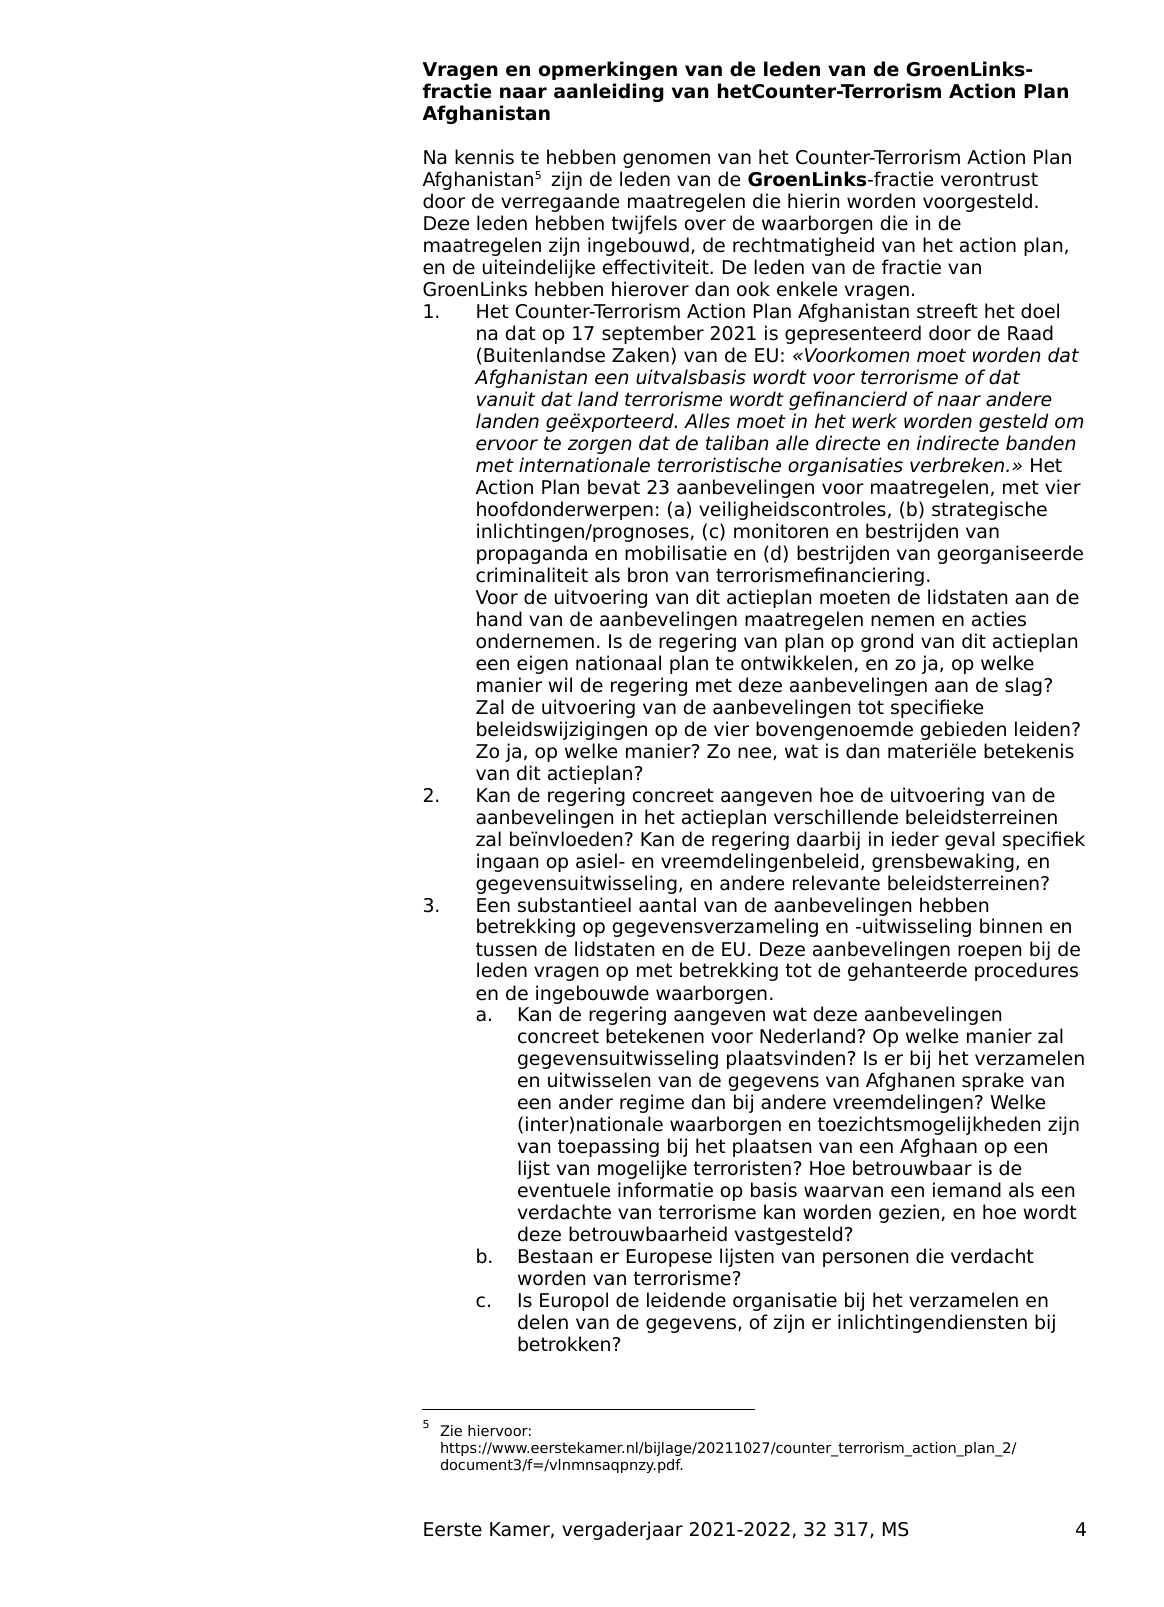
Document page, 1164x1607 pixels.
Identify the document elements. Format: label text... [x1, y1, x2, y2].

text Na kennis te hebben genomen van het Counter-Terrorism Action Plan Afghanistan zijn de leden van de GroenLinks-fractie verontrust door de verregaande maatregelen die hierin worden voorgesteld. Deze leden hebben twijfels over de waarborgen die in de maatregelen zijn ingebouwd, de rechtmatigheid van het action plan, en de uiteindelijke effectiviteit. De leden van de fractie van GroenLinks hebben hierover dan ook enkele vragen. [422, 147, 1087, 301]
text c. Is Europol de leidende organisatie bij het verzamelen en delen van de gegevens, of zijn er inlichtingendiensten bij betrokken? [475, 1290, 1087, 1356]
text 2. Kan de regering concreet aangeven hoe de uitvoering van de aanbevelingen in het actieplan verschillende beleidsterreinen zal beïnvloeden? Kan de regering daarbij in ieder geval specifiek ingaan op asiel- en vreemdelingenbeleid, grensbewaking, en gegevensuitwisseling, en andere relevante beleidsterreinen? [422, 784, 1087, 894]
text 1. Het Counter-Terrorism Action Plan Afghanistan streeft het doel na dat op 17 september 2021 is gepresenteerd door de Raad (Buitenlandse Zaken) van de EU: «Voorkomen moet worden dat Afghanistan een uitvalsbasis wordt voor terrorisme of dat vanuit dat land terrorisme wordt gefinancierd of naar andere landen geëxporteerd. Alles moet in het werk worden gesteld om ervoor te zorgen dat de taliban alle directe en indirecte banden met internationale terroristische organisaties verbreken.» Het Action Plan bevat 23 aanbevelingen voor maatregelen, met vier hoofdonderwerpen: (a) veiligheidscontroles, (b) strategische inlichtingen/prognoses, (c) monitoren en bestrijden van propaganda en mobilisatie en (d) bestrijden van georganiseerde criminaliteit als bron van terrorismefinanciering. [422, 301, 1087, 587]
text b. Bestaan er Europese lijsten van personen die verdacht worden van terrorisme? [475, 1246, 1087, 1290]
subtitle Vragen en opmerkingen van de leden van de GroenLinks-fractie naar aanleiding van hetCounter-Terrorism Action Plan Afghanistan [422, 59, 1087, 125]
text Voor de uitvoering van dit actieplan moeten de lidstaten aan de hand van de aanbevelingen maatregelen nemen en acties ondernemen. Is de regering van plan op grond van dit actieplan een eigen nationaal plan te ontwikkelen, en zo ja, op welke manier wil de regering met deze aanbevelingen aan de slag? Zal de uitvoering van de aanbevelingen tot specifieke beleidswijzigingen op de vier bovengenoemde gebieden leiden? Zo ja, op welke manier? Zo nee, wat is dan materiële betekenis van dit actieplan? [475, 587, 1087, 784]
text Zie hiervoor: https://www.eerstekamer.nl/bijlage/20211027/counter_terrorism_action_plan_2/document3/f=/vlnmnsaqpnzy.pdf. [422, 1418, 1087, 1474]
text a. Kan de regering aangeven wat deze aanbevelingen concreet betekenen voor Nederland? Op welke manier zal gegevensuitwisseling plaatsvinden? Is er bij het verzamelen en uitwisselen van de gegevens van Afghanen sprake van een ander regime dan bij andere vreemdelingen? Welke (inter)nationale waarborgen en toezichtsmogelijkheden zijn van toepassing bij het plaatsen van een Afghaan op een lijst van mogelijke terroristen? Hoe betrouwbaar is de eventuele informatie op basis waarvan een iemand als een verdachte van terrorisme kan worden gezien, en hoe wordt deze betrouwbaarheid vastgesteld? [475, 1004, 1087, 1246]
text 3. Een substantieel aantal van de aanbevelingen hebben betrekking op gegevensverzameling en -uitwisseling binnen en tussen de lidstaten en de EU. Deze aanbevelingen roepen bij de leden vragen op met betrekking tot de gehanteerde procedures en de ingebouwde waarborgen. [422, 894, 1087, 1004]
